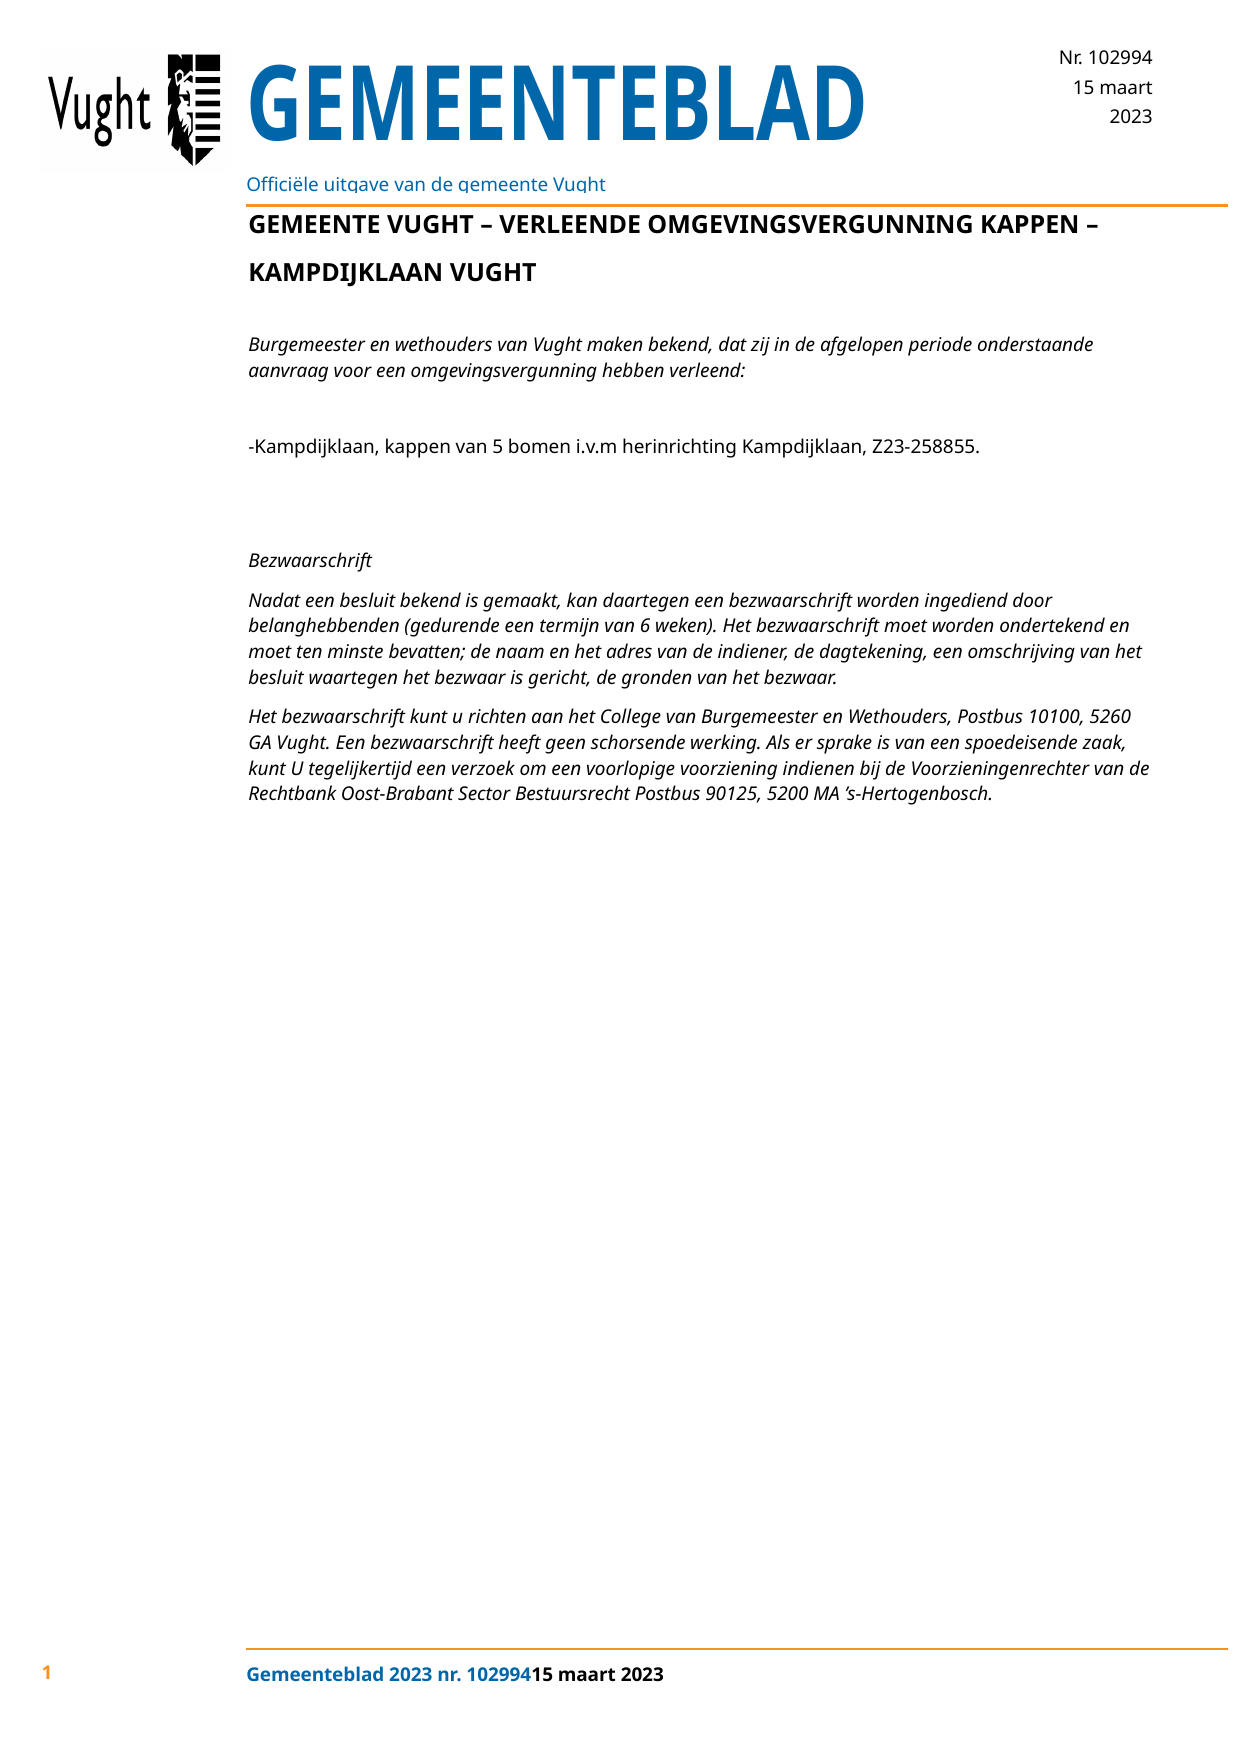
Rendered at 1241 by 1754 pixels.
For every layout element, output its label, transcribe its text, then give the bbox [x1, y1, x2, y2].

picture [41, 47, 231, 172]
text Het bezwaarschrift kunt u richten aan het College van Burgemeester en Wethouders, Postbus 10100, 5260 GA Vught. Een bezwaarschrift heeft geen schorsende werking. Als er sprake is van een spoedeisende zaak, kunt U tegelijkertijd een verzoek om een voorlopige voorziening indienen bij de Voorzieningenrechter van de Rechtbank Oost-Brabant Sector Bestuursrecht Postbus 90125, 5200 MA ’s-Hertogenbosch. [248, 703, 1152, 806]
text Nadat een besluit bekend is gemaakt, kan daartegen een bezwaarschrift worden ingediend door belanghebbenden (gedurende een termijn van 6 weken). Het bezwaarschrift moet worden ondertekend en moet ten minste bevatten; de naam en het adres van de indiener, de dagtekening, een omschrijving van het besluit waartegen het bezwaar is gericht, de gronden van het bezwaar. [248, 587, 1152, 690]
text -Kampdijklaan, kappen van 5 bomen i.v.m herinrichting Kampdijklaan, Z23-258855. [248, 433, 1152, 459]
text GEMEENTE VUGHT – VERLEENDE OMGEVINGSVERGUNNING KAPPEN –KAMPDIJKLAAN VUGHT [248, 207, 1152, 288]
text Burgemeester en wethouders van Vught maken bekend, dat zij in de afgelopen periode onderstaande aanvraag voor een omgevingsvergunning hebben verleend: [248, 331, 1152, 383]
text Bezwaarschrift [248, 548, 1152, 573]
